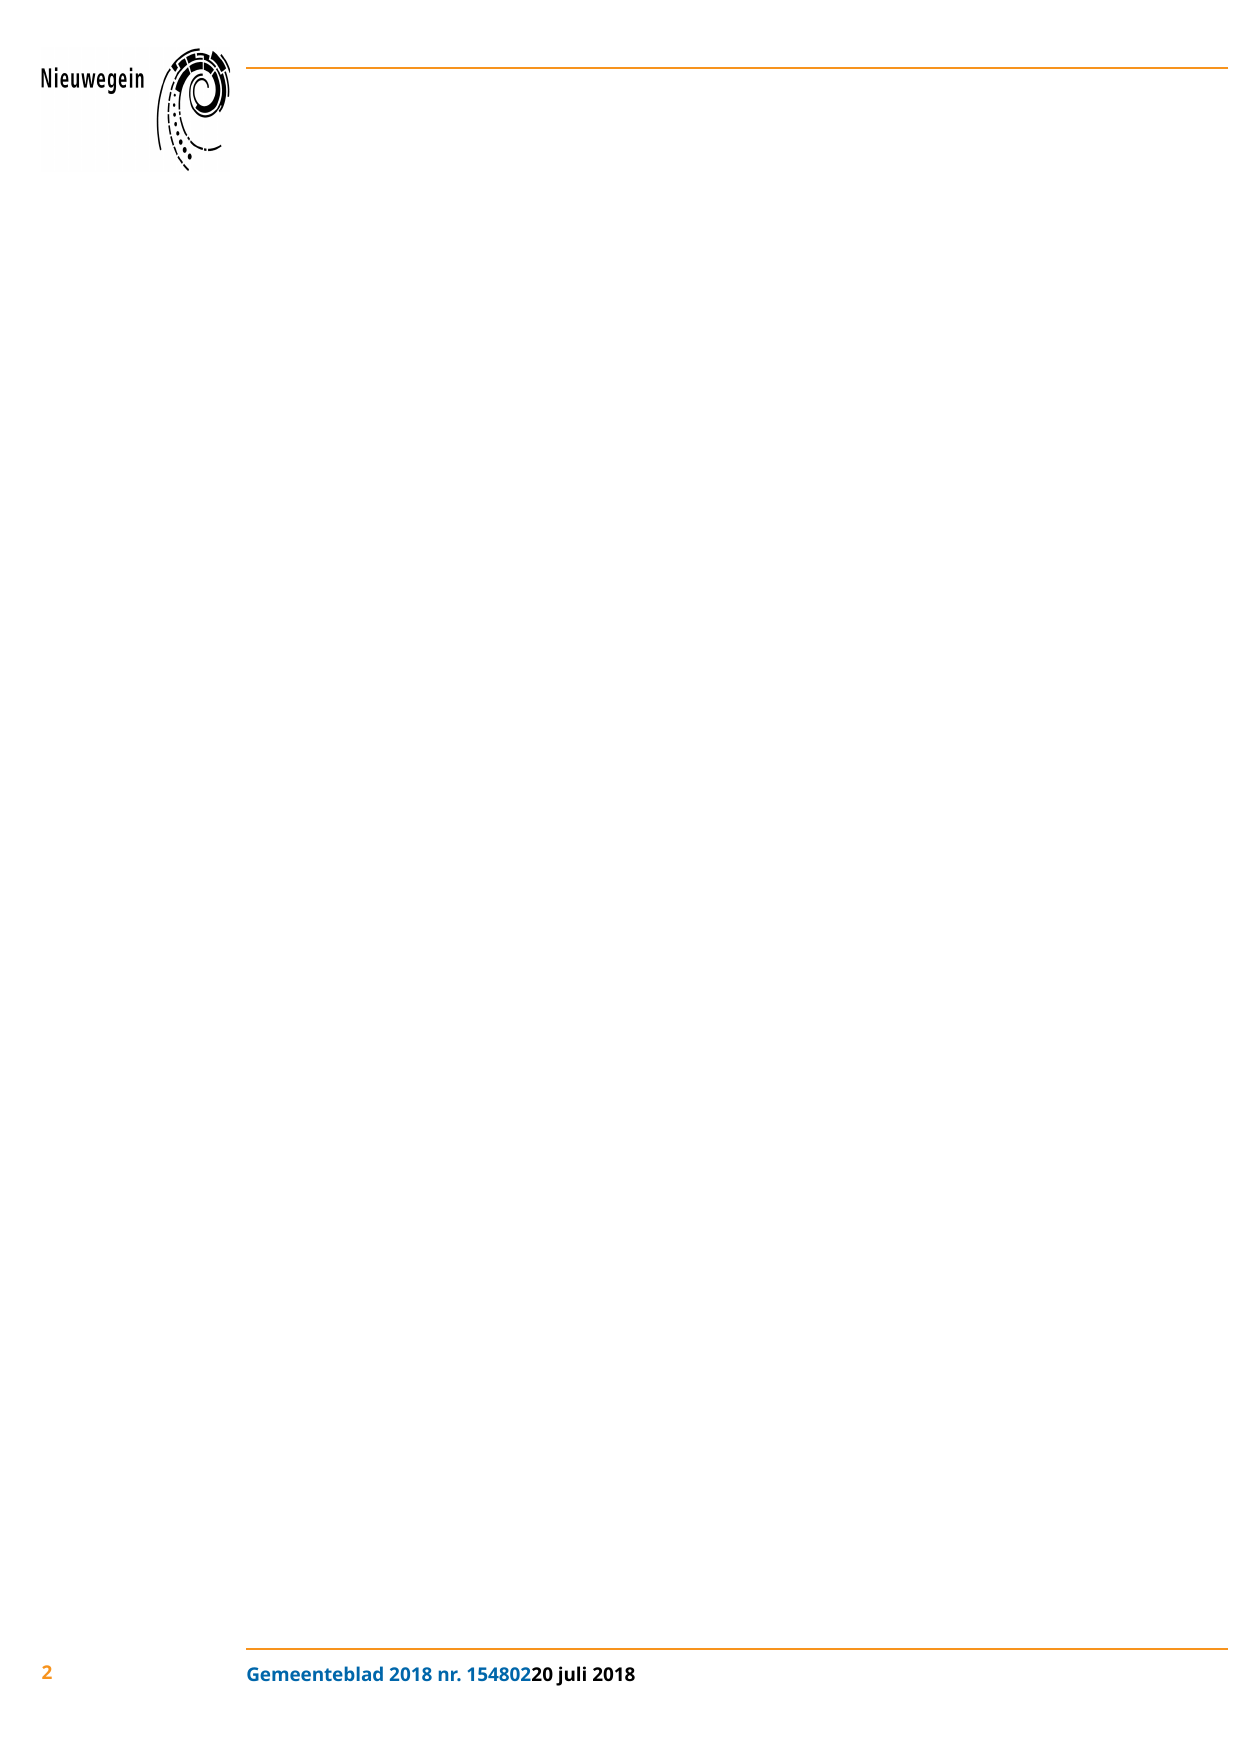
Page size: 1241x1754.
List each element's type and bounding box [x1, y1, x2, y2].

picture [41, 47, 231, 172]
